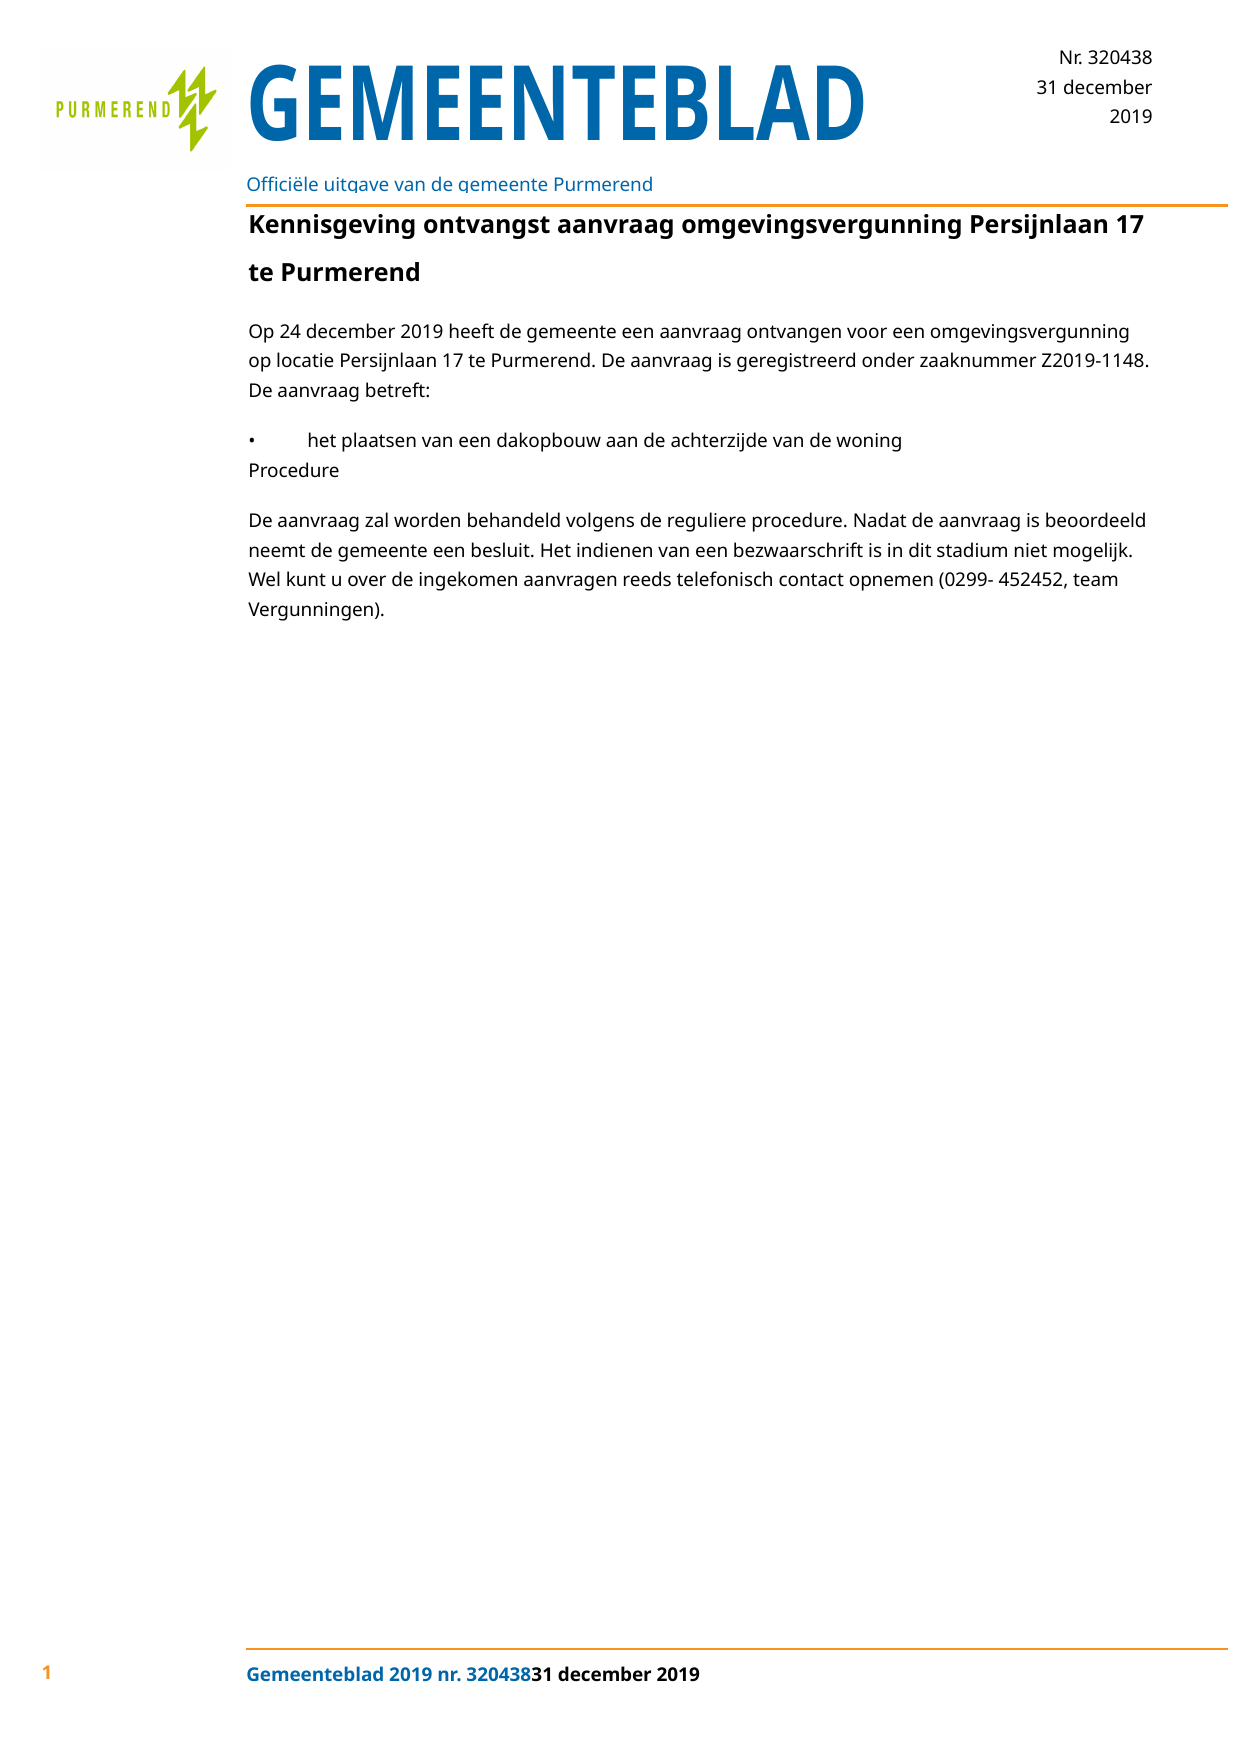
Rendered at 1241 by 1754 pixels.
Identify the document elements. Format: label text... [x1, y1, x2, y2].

text De aanvraag zal worden behandeld volgens de reguliere procedure. Nadat de aanvraag is beoordeeld neemt de gemeente een besluit. Het indienen van een bezwaarschrift is in dit stadium niet mogelijk. Wel kunt u over de ingekomen aanvragen reeds telefonisch contact opnemen (0299- 452452, team Vergunningen). [248, 507, 1152, 622]
picture [41, 47, 231, 172]
text Procedure [248, 457, 1152, 483]
text Kennisgeving ontvangst aanvraag omgevingsvergunning Persijnlaan 17 te Purmerend [248, 207, 1152, 288]
list het plaatsen van een dakopbouw aan de achterzijde van de woning [248, 427, 1152, 453]
text Op 24 december 2019 heeft de gemeente een aanvraag ontvangen voor een omgevingsvergunning op locatie Persijnlaan 17 te Purmerend. De aanvraag is geregistreerd onder zaaknummer Z2019-1148. De aanvraag betreft: [248, 318, 1152, 403]
